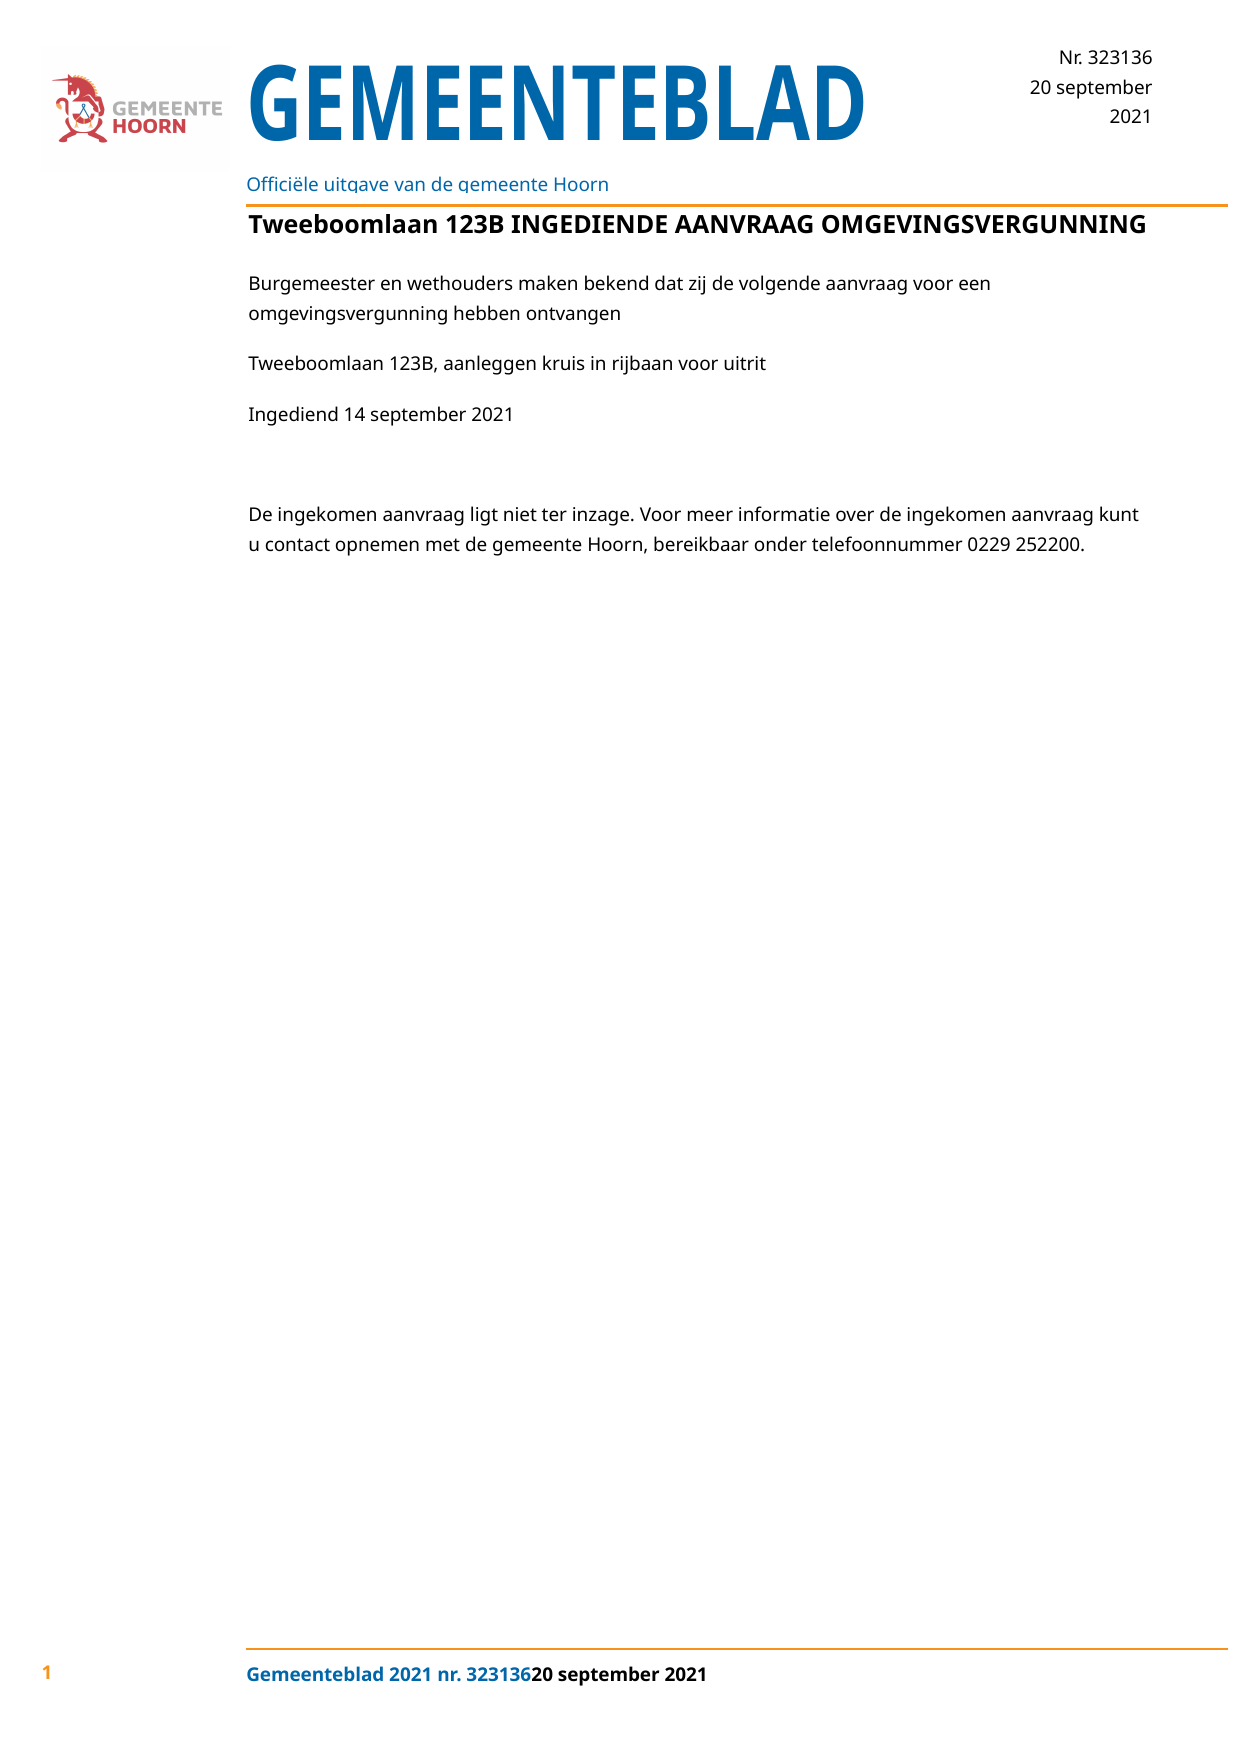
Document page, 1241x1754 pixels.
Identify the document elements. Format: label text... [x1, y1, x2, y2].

text Tweeboomlaan 123B INGEDIENDE AANVRAAG OMGEVINGSVERGUNNING [248, 207, 1152, 241]
text Tweeboomlaan 123B, aanleggen kruis in rijbaan voor uitrit [248, 350, 1152, 376]
text Ingediend 14 september 2021 [248, 401, 1152, 426]
picture [41, 47, 231, 172]
text Burgemeester en wethouders maken bekend dat zij de volgende aanvraag voor een omgevingsvergunning hebben ontvangen [248, 270, 1152, 326]
text De ingekomen aanvraag ligt niet ter inzage. Voor meer informatie over de ingekomen aanvraag kunt u contact opnemen met de gemeente Hoorn, bereikbaar onder telefoonnummer 0229 252200. [248, 502, 1152, 557]
